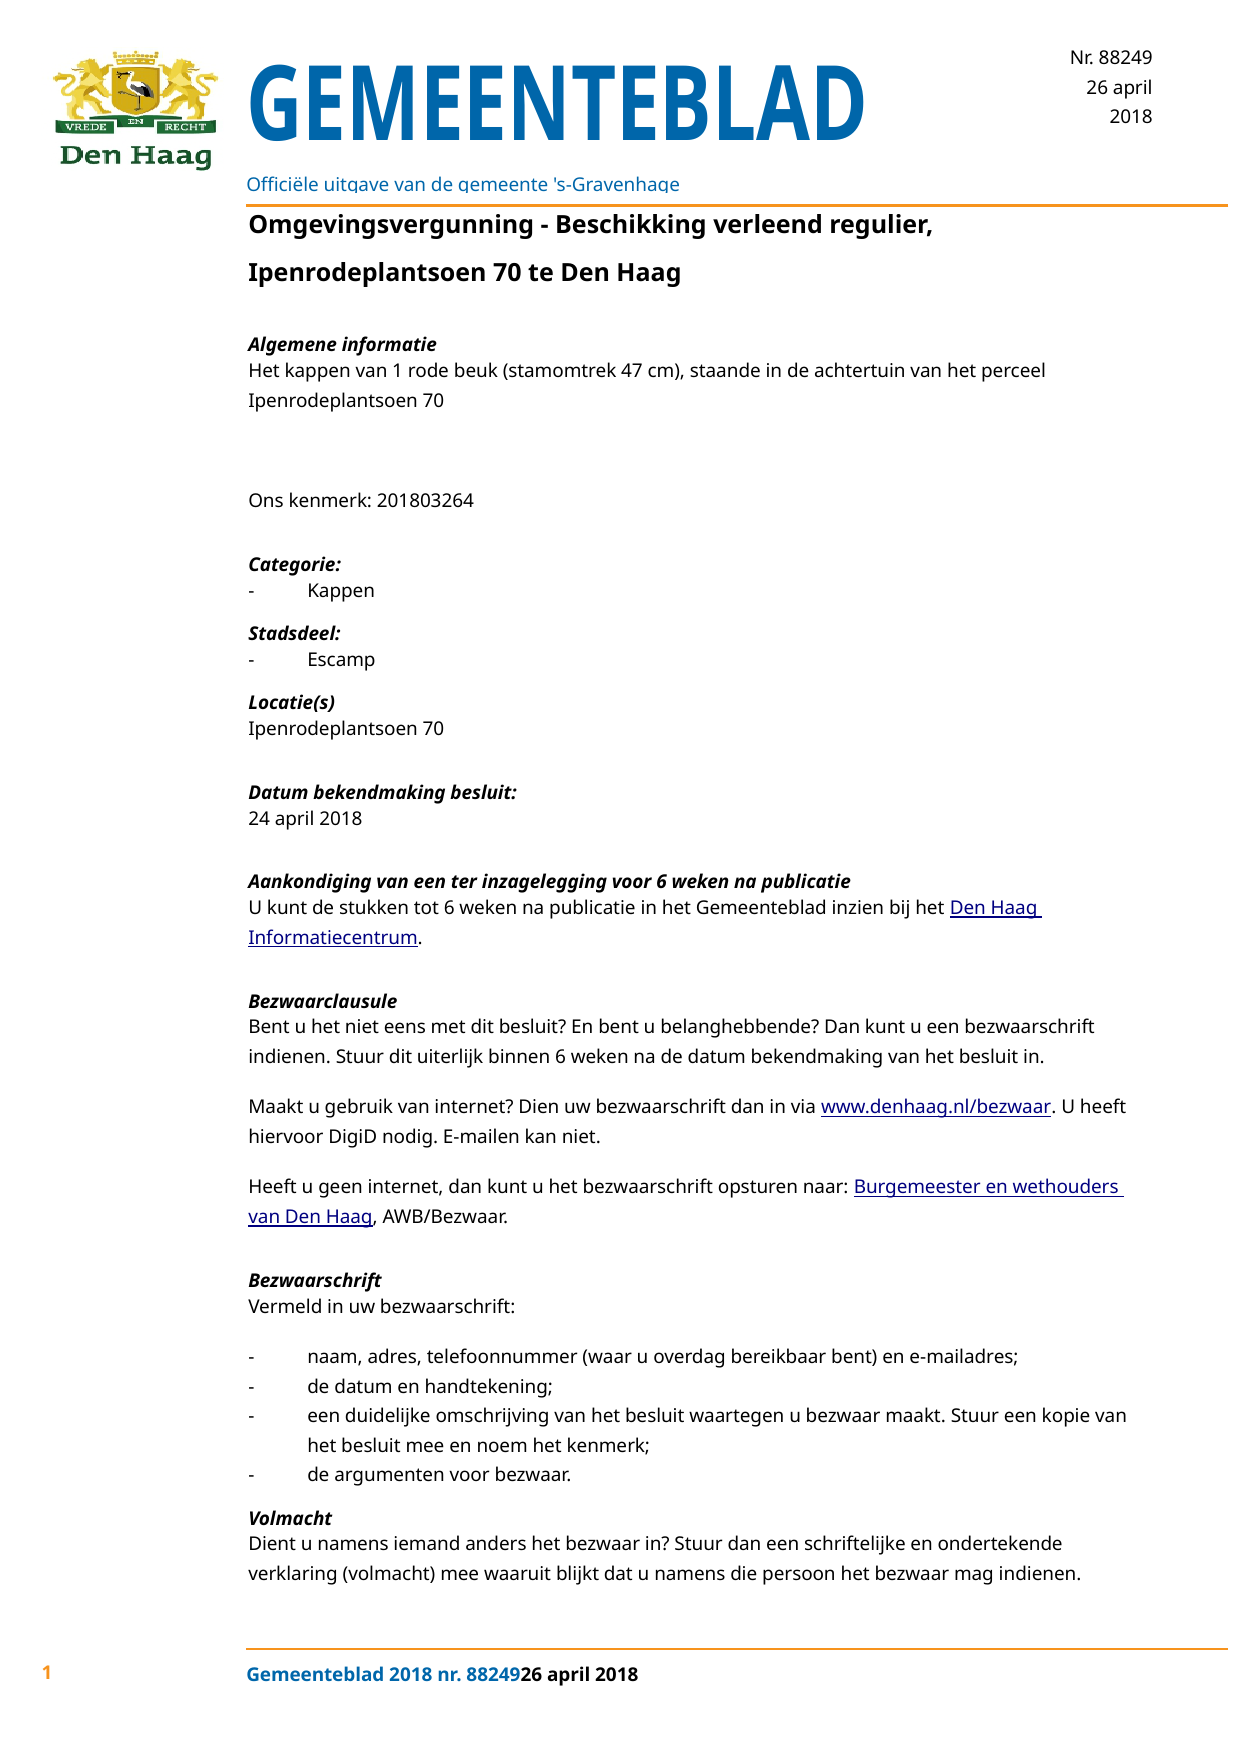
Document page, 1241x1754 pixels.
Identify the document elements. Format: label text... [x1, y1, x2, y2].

text Stadsdeel: [248, 620, 1152, 646]
text Vermeld in uw bezwaarschrift: [248, 1293, 1152, 1319]
list naam, adres, telefoonnummer (waar u overdag bereikbaar bent) en e-mailadres; [248, 1343, 1152, 1369]
text Algemene informatie [248, 331, 1152, 357]
text Omgevingsvergunning - Beschikking verleend regulier, Ipenrodeplantsoen 70 te Den Haag [248, 207, 1152, 288]
text U kunt de stukken tot 6 weken na publicatie in het Gemeenteblad inzien bij het Den Haag Informatiecentrum. [248, 894, 1152, 950]
list de argumenten voor bezwaar. [248, 1462, 1152, 1487]
text Datum bekendmaking besluit: [248, 779, 1152, 805]
text Bent u het niet eens met dit besluit? En bent u belanghebbende? Dan kunt u een bezwaarschrift indienen. Stuur dit uiterlijk binnen 6 weken na de datum bekendmaking van het besluit in. [248, 1014, 1152, 1069]
text Maakt u gebruik van internet? Dien uw bezwaarschrift dan in via www.denhaag.nl/bezwaar. U heeft hiervoor DigiD nodig. E-mailen kan niet. [248, 1094, 1152, 1149]
list een duidelijke omschrijving van het besluit waartegen u bezwaar maakt. Stuur een kopie van het besluit mee en noem het kenmerk; [248, 1402, 1152, 1458]
text Volmacht [248, 1505, 1152, 1531]
text Het kappen van 1 rode beuk (stamomtrek 47 cm), staande in de achtertuin van het perceel Ipenrodeplantsoen 70 [248, 357, 1152, 412]
text Bezwaarschrift [248, 1267, 1152, 1293]
text Categorie: [248, 552, 1152, 577]
picture [41, 47, 231, 172]
list Kappen [248, 577, 1152, 603]
text Heeft u geen internet, dan kunt u het bezwaarschrift opsturen naar: Burgemeester en wethouders van Den Haag, AWB/Bezwaar. [248, 1174, 1152, 1229]
list Escamp [248, 646, 1152, 672]
list de datum en handtekening; [248, 1373, 1152, 1399]
text Locatie(s) [248, 689, 1152, 715]
text Ons kenmerk: 201803264 [248, 488, 1152, 513]
text 24 april 2018 [248, 805, 1152, 830]
text Bezwaarclausule [248, 988, 1152, 1014]
text Ipenrodeplantsoen 70 [248, 715, 1152, 741]
text Aankondiging van een ter inzagelegging voor 6 weken na publicatie [248, 869, 1152, 894]
text Dient u namens iemand anders het bezwaar in? Stuur dan een schriftelijke en ondertekende verklaring (volmacht) mee waaruit blijkt dat u namens die persoon het bezwaar mag indienen. [248, 1531, 1152, 1586]
